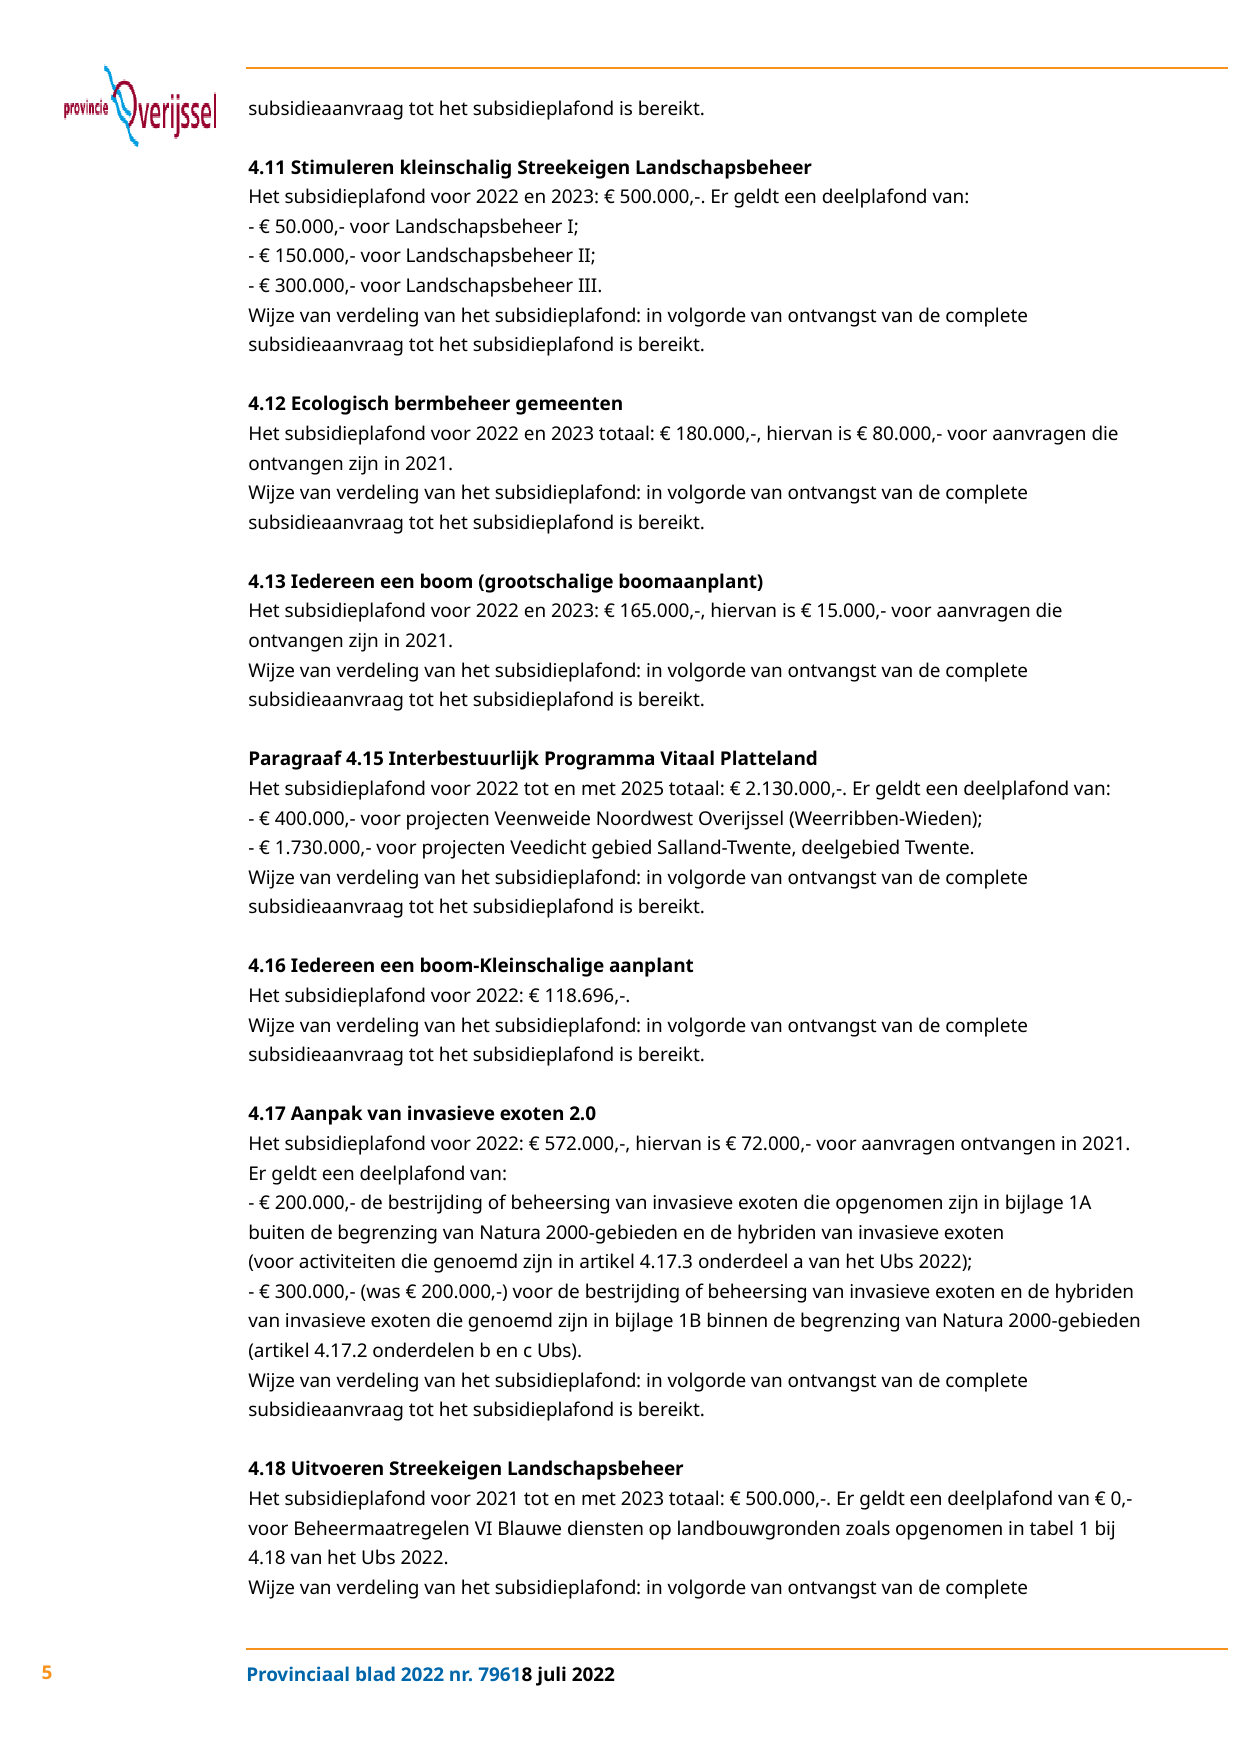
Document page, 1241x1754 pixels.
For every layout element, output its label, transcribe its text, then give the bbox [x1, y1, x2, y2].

text Wijze van verdeling van het subsidieplafond: in volgorde van ontvangst van de complete subsidieaanvraag tot het subsidieplafond is bereikt. [248, 1367, 1152, 1422]
text - € 1.730.000,- voor projecten Veedicht gebied Salland-Twente, deelgebied Twente. [248, 834, 1152, 860]
text Wijze van verdeling van het subsidieplafond: in volgorde van ontvangst van de complete subsidieaanvraag tot het subsidieplafond is bereikt. [248, 864, 1152, 919]
text Wijze van verdeling van het subsidieplafond: in volgorde van ontvangst van de complete subsidieaanvraag tot het subsidieplafond is bereikt. [248, 1012, 1152, 1067]
text Het subsidieplafond voor 2022 en 2023 totaal: € 180.000,-, hiervan is € 80.000,- voor aanvragen die ontvangen zijn in 2021. [248, 420, 1152, 476]
text Het subsidieplafond voor 2022: € 118.696,-. [248, 982, 1152, 1008]
text - € 50.000,- voor Landschapsbeheer I; [248, 213, 1152, 239]
text Wijze van verdeling van het subsidieplafond: in volgorde van ontvangst van de complete subsidieaanvraag tot het subsidieplafond is bereikt. [248, 302, 1152, 357]
text - € 300.000,- (was € 200.000,-) voor de bestrijding of beheersing van invasieve exoten en de hybriden van invasieve exoten die genoemd zijn in bijlage 1B binnen de begrenzing van Natura 2000-gebieden (artikel 4.17.2 onderdelen b en c Ubs). [248, 1278, 1152, 1363]
picture [41, 47, 231, 172]
text subsidieaanvraag tot het subsidieplafond is bereikt. [248, 95, 1152, 121]
text 4.16 Iedereen een boom-Kleinschalige aanplant [248, 953, 1152, 978]
text Wijze van verdeling van het subsidieplafond: in volgorde van ontvangst van de complete subsidieaanvraag tot het subsidieplafond is bereikt. [248, 657, 1152, 712]
text Wijze van verdeling van het subsidieplafond: in volgorde van ontvangst van de complete subsidieaanvraag tot het subsidieplafond is bereikt. [248, 479, 1152, 535]
text Het subsidieplafond voor 2022 en 2023: € 500.000,-. Er geldt een deelplafond van: [248, 183, 1152, 209]
text - € 300.000,- voor Landschapsbeheer III. [248, 272, 1152, 298]
text 4.18 Uitvoeren Streekeigen Landschapsbeheer [248, 1456, 1152, 1481]
text 4.13 Iedereen een boom (grootschalige boomaanplant) [248, 568, 1152, 594]
text 4.12 Ecologisch bermbeheer gemeenten [248, 391, 1152, 416]
text Wijze van verdeling van het subsidieplafond: in volgorde van ontvangst van de complete [248, 1574, 1152, 1600]
text - € 200.000,- de bestrijding of beheersing van invasieve exoten die opgenomen zijn in bijlage 1A buiten de begrenzing van Natura 2000-gebieden en de hybriden van invasieve exoten [248, 1189, 1152, 1245]
text 4.11 Stimuleren kleinschalig Streekeigen Landschapsbeheer [248, 154, 1152, 180]
text 4.17 Aanpak van invasieve exoten 2.0 [248, 1101, 1152, 1126]
text Het subsidieplafond voor 2022 tot en met 2025 totaal: € 2.130.000,-. Er geldt een deelplafond van: [248, 775, 1152, 801]
text (voor activiteiten die genoemd zijn in artikel 4.17.3 onderdeel a van het Ubs 2022); [248, 1248, 1152, 1274]
text Paragraaf 4.15 Interbestuurlijk Programma Vitaal Platteland [248, 746, 1152, 771]
text - € 400.000,- voor projecten Veenweide Noordwest Overijssel (Weerribben-Wieden); [248, 805, 1152, 831]
text Het subsidieplafond voor 2021 tot en met 2023 totaal: € 500.000,-. Er geldt een deelplafond van € 0,- voor Beheermaatregelen VI Blauwe diensten op landbouwgronden zoals opgenomen in tabel 1 bij 4.18 van het Ubs 2022. [248, 1485, 1152, 1570]
text Het subsidieplafond voor 2022 en 2023: € 165.000,-, hiervan is € 15.000,- voor aanvragen die ontvangen zijn in 2021. [248, 598, 1152, 653]
text Het subsidieplafond voor 2022: € 572.000,-, hiervan is € 72.000,- voor aanvragen ontvangen in 2021. Er geldt een deelplafond van: [248, 1130, 1152, 1186]
text - € 150.000,- voor Landschapsbeheer II; [248, 243, 1152, 268]
